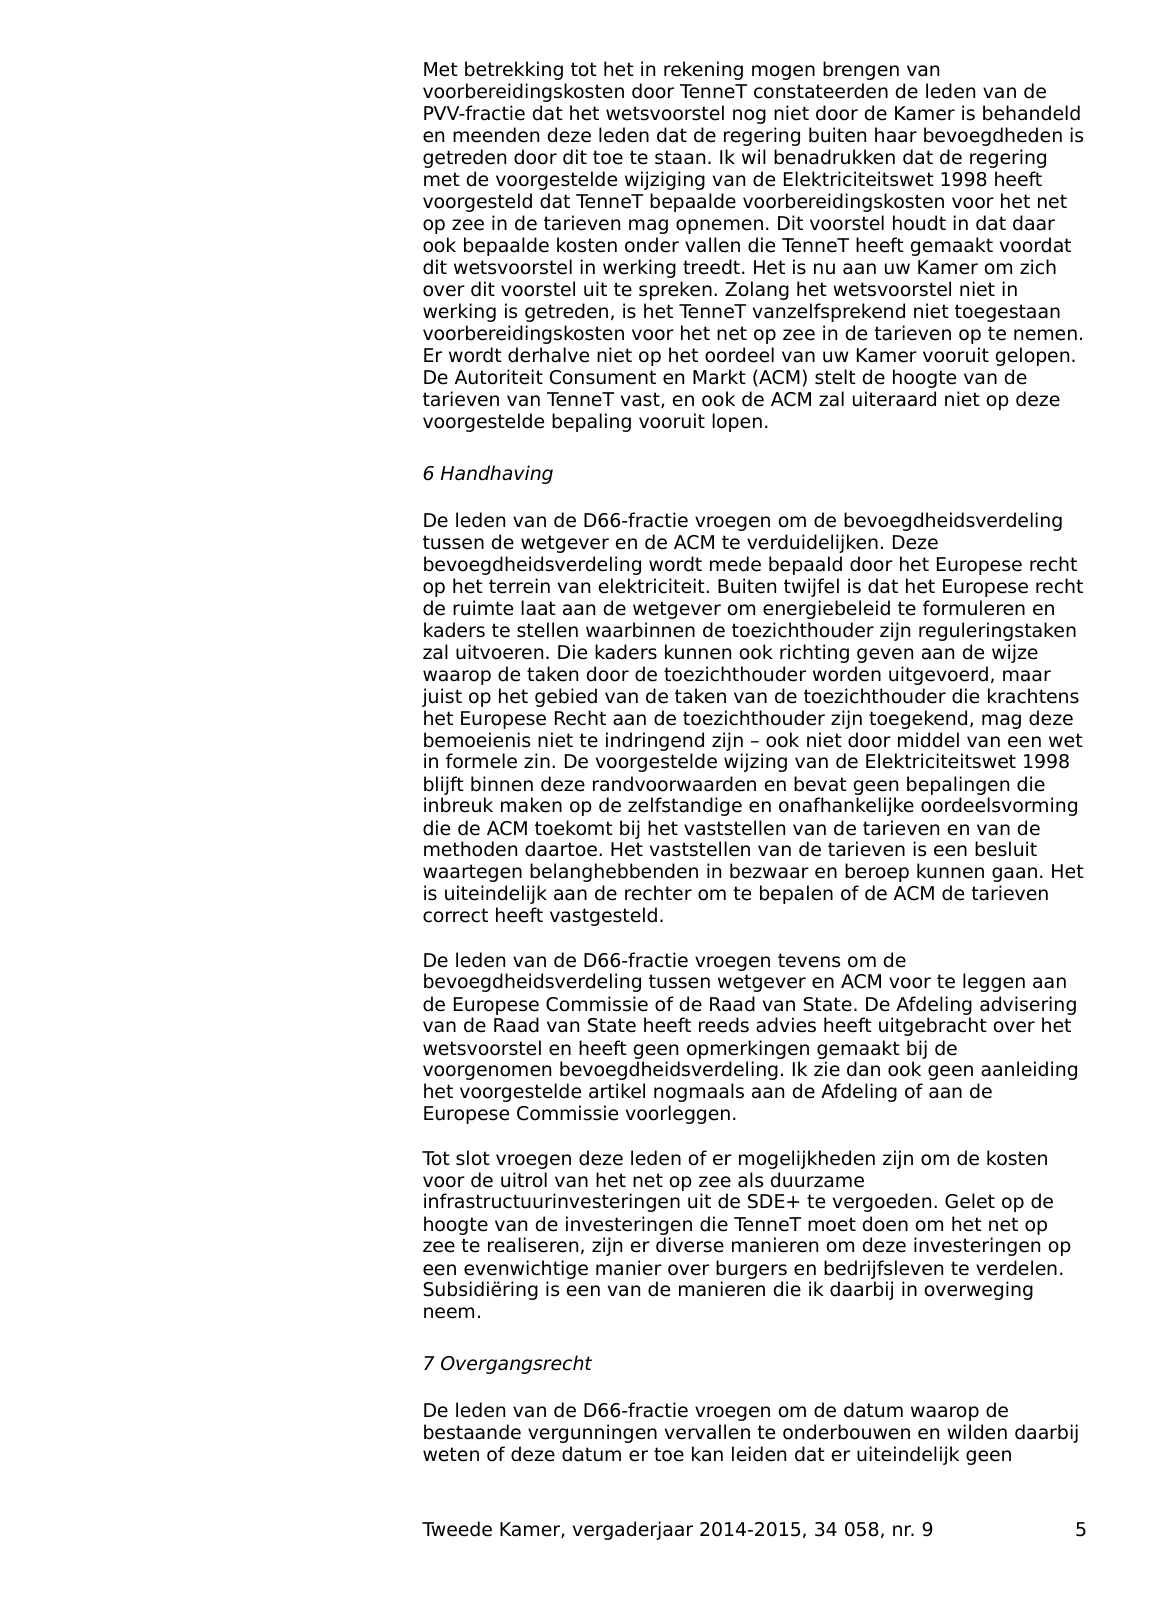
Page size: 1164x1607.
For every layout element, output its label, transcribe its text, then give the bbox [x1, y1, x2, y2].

subtitle 7 Overgangsrecht [422, 1353, 1087, 1375]
text Tot slot vroegen deze leden of er mogelijkheden zijn om de kosten voor de uitrol van het net op zee als duurzame infrastructuurinvesteringen uit de SDE+ te vergoeden. Gelet op de hoogte van de investeringen die TenneT moet doen om het net op zee te realiseren, zijn er diverse manieren om deze investeringen op een evenwichtige manier over burgers en bedrijfsleven te verdelen. Subsidiëring is een van de manieren die ik daarbij in overweging neem. [422, 1147, 1087, 1323]
text De leden van de D66-fractie vroegen tevens om de bevoegdheidsverdeling tussen wetgever en ACM voor te leggen aan de Europese Commissie of de Raad van State. De Afdeling advisering van de Raad van State heeft reeds advies heeft uitgebracht over het wetsvoorstel en heeft geen opmerkingen gemaakt bij de voorgenomen bevoegdheidsverdeling. Ik zie dan ook geen aanleiding het voorgestelde artikel nogmaals aan de Afdeling of aan de Europese Commissie voorleggen. [422, 949, 1087, 1125]
text Met betrekking tot het in rekening mogen brengen van voorbereidingskosten door TenneT constateerden de leden van de PVV-fractie dat het wetsvoorstel nog niet door de Kamer is behandeld en meenden deze leden dat de regering buiten haar bevoegdheden is getreden door dit toe te staan. Ik wil benadrukken dat de regering met de voorgestelde wijziging van de Elektriciteitswet 1998 heeft voorgesteld dat TenneT bepaalde voorbereidingskosten voor het net op zee in de tarieven mag opnemen. Dit voorstel houdt in dat daar ook bepaalde kosten onder vallen die TenneT heeft gemaakt voordat dit wetsvoorstel in werking treedt. Het is nu aan uw Kamer om zich over dit voorstel uit te spreken. Zolang het wetsvoorstel niet in werking is getreden, is het TenneT vanzelfsprekend niet toegestaan voorbereidingskosten voor het net op zee in de tarieven op te nemen. Er wordt derhalve niet op het oordeel van uw Kamer vooruit gelopen. De Autoriteit Consument en Markt (ACM) stelt de hoogte van de tarieven van TenneT vast, en ook de ACM zal uiteraard niet op deze voorgestelde bepaling vooruit lopen. [422, 59, 1087, 433]
text De leden van de D66-fractie vroegen om de bevoegdheidsverdeling tussen de wetgever en de ACM te verduidelijken. Deze bevoegdheidsverdeling wordt mede bepaald door het Europese recht op het terrein van elektriciteit. Buiten twijfel is dat het Europese recht de ruimte laat aan de wetgever om energiebeleid te formuleren en kaders te stellen waarbinnen de toezichthouder zijn reguleringstaken zal uitvoeren. Die kaders kunnen ook richting geven aan de wijze waarop de taken door de toezichthouder worden uitgevoerd, maar juist op het gebied van de taken van de toezichthouder die krachtens het Europese Recht aan de toezichthouder zijn toegekend, mag deze bemoeienis niet te indringend zijn – ook niet door middel van een wet in formele zin. De voorgestelde wijzing van de Elektriciteitswet 1998 blijft binnen deze randvoorwaarden en bevat geen bepalingen die inbreuk maken op de zelfstandige en onafhankelijke oordeelsvorming die de ACM toekomt bij het vaststellen van de tarieven en van de methoden daartoe. Het vaststellen van de tarieven is een besluit waartegen belanghebbenden in bezwaar en beroep kunnen gaan. Het is uiteindelijk aan de rechter om te bepalen of de ACM de tarieven correct heeft vastgesteld. [422, 510, 1087, 927]
subtitle 6 Handhaving [422, 463, 1087, 485]
text De leden van de D66-fractie vroegen om de datum waarop de bestaande vergunningen vervallen te onderbouwen en wilden daarbij weten of deze datum er toe kan leiden dat er uiteindelijk geen [422, 1400, 1087, 1466]
